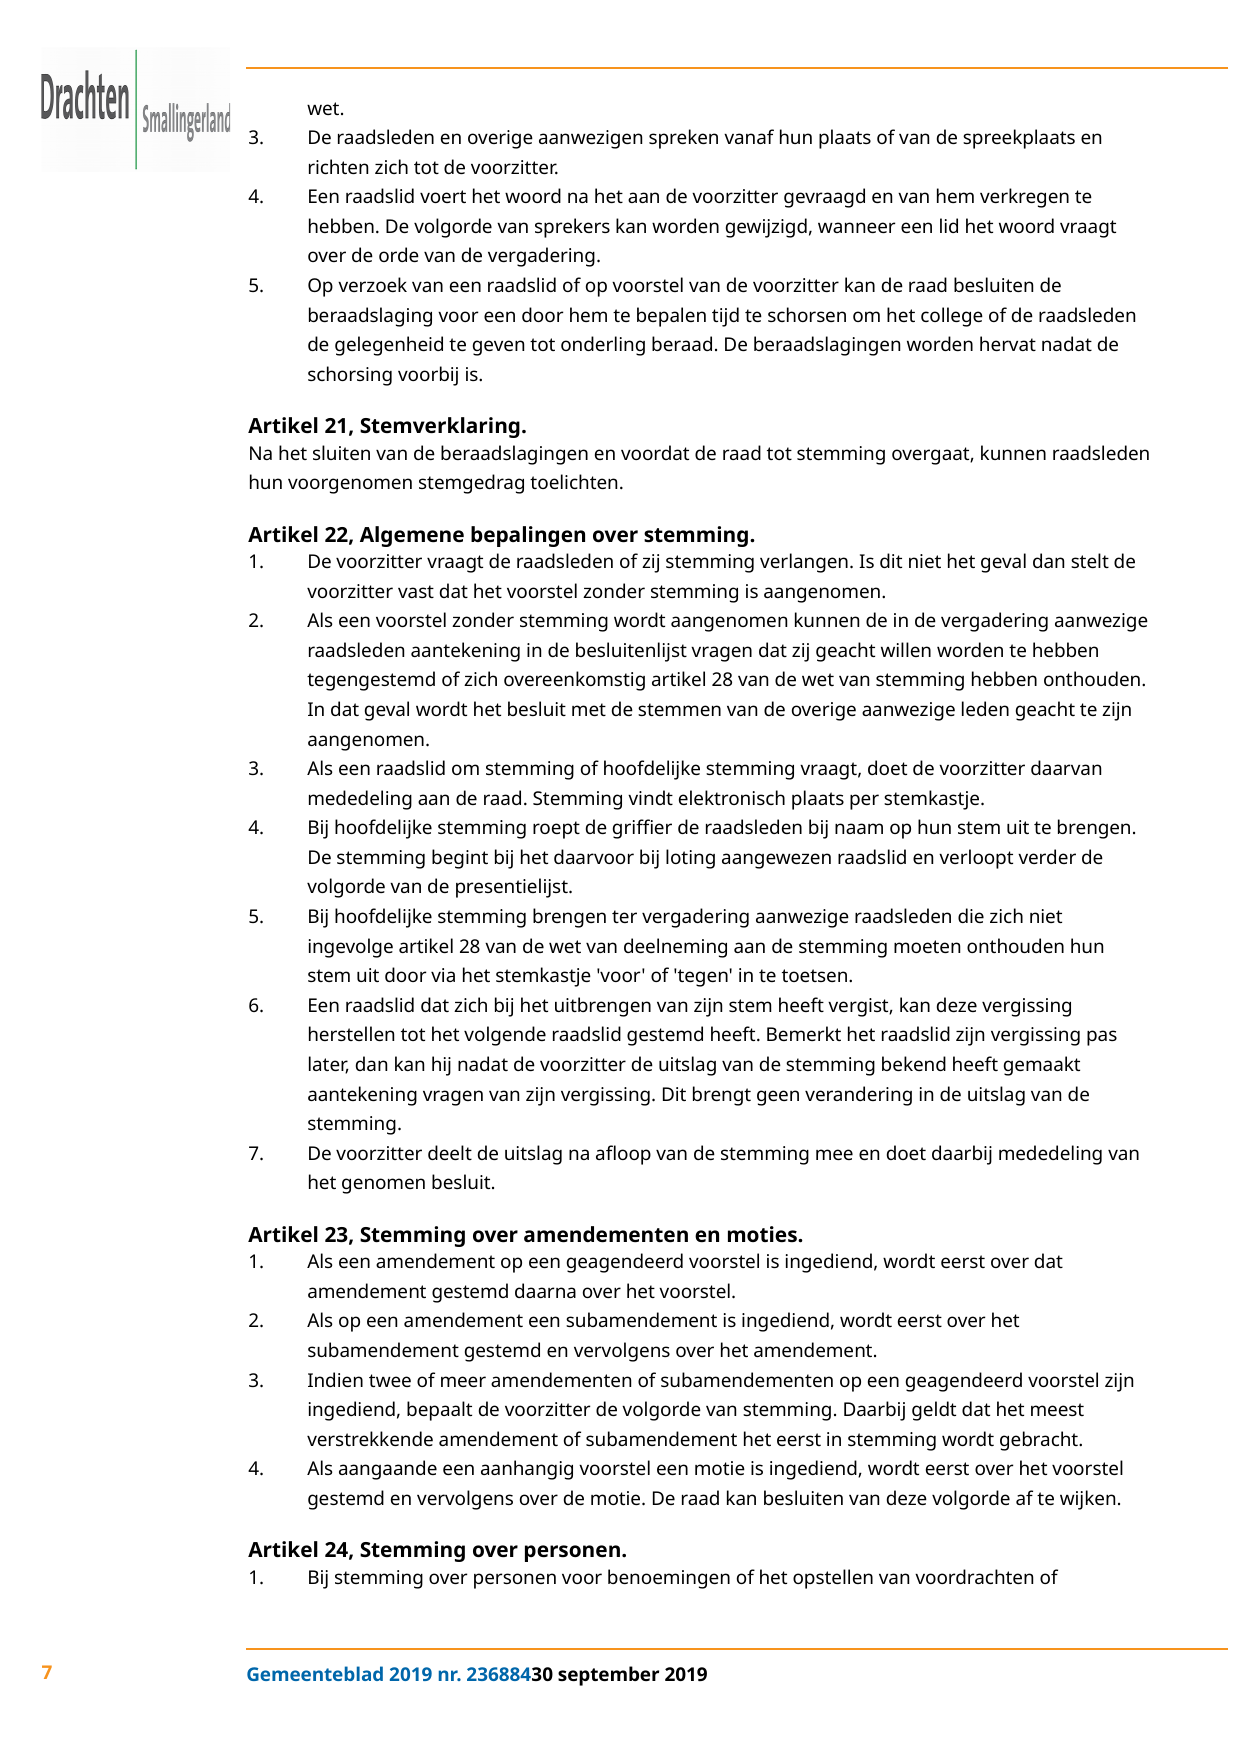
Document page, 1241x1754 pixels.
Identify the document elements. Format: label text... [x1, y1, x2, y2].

list wet. [248, 95, 1152, 121]
text Na het sluiten van de beraadslagingen en voordat de raad tot stemming overgaat, kunnen raadsleden hun voorgenomen stemgedrag toelichten. [248, 440, 1152, 495]
list Een raadslid dat zich bij het uitbrengen van zijn stem heeft vergist, kan deze vergissing herstellen tot het volgende raadslid gestemd heeft. Bemerkt het raadslid zijn vergissing pas later, dan kan hij nadat de voorzitter de uitslag van de stemming bekend heeft gemaakt aantekening vragen van zijn vergissing. Dit brengt geen verandering in de uitslag van de stemming. [248, 992, 1152, 1136]
list Als aangaande een aanhangig voorstel een motie is ingediend, wordt eerst over het voorstel gestemd en vervolgens over de motie. De raad kan besluiten van deze volgorde af te wijken. [248, 1456, 1152, 1511]
list Indien twee of meer amendementen of subamendementen op een geagendeerd voorstel zijn ingediend, bepaalt de voorzitter de volgorde van stemming. Daarbij geldt dat het meest verstrekkende amendement of subamendement het eerst in stemming wordt gebracht. [248, 1367, 1152, 1452]
list Als een voorstel zonder stemming wordt aangenomen kunnen de in de vergadering aanwezige raadsleden aantekening in de besluitenlijst vragen dat zij geacht willen worden te hebben tegengestemd of zich overeenkomstig artikel 28 van de wet van stemming hebben onthouden. In dat geval wordt het besluit met de stemmen van de overige aanwezige leden geacht te zijn aangenomen. [248, 607, 1152, 752]
text Artikel 23, Stemming over amendementen en moties. [248, 1220, 1152, 1248]
text Artikel 24, Stemming over personen. [248, 1536, 1152, 1564]
list De raadsleden en overige aanwezigen spreken vanaf hun plaats of van de spreekplaats en richten zich tot de voorzitter. [248, 124, 1152, 180]
text Artikel 21, Stemverklaring. [248, 411, 1152, 440]
list De voorzitter vraagt de raadsleden of zij stemming verlangen. Is dit niet het geval dan stelt de voorzitter vast dat het voorstel zonder stemming is aangenomen. [248, 548, 1152, 604]
list Bij hoofdelijke stemming brengen ter vergadering aanwezige raadsleden die zich niet ingevolge artikel 28 van de wet van deelneming aan de stemming moeten onthouden hun stem uit door via het stemkastje 'voor' of 'tegen' in te toetsen. [248, 903, 1152, 988]
list Bij stemming over personen voor benoemingen of het opstellen van voordrachten of [248, 1564, 1152, 1590]
list De voorzitter deelt de uitslag na afloop van de stemming mee en doet daarbij mededeling van het genomen besluit. [248, 1140, 1152, 1195]
picture [41, 47, 231, 172]
list Op verzoek van een raadslid of op voorstel van de voorzitter kan de raad besluiten de beraadslaging voor een door hem te bepalen tijd te schorsen om het college of de raadsleden de gelegenheid te geven tot onderling beraad. De beraadslagingen worden hervat nadat de schorsing voorbij is. [248, 272, 1152, 387]
list Een raadslid voert het woord na het aan de voorzitter gevraagd en van hem verkregen te hebben. De volgorde van sprekers kan worden gewijzigd, wanneer een lid het woord vraagt over de orde van de vergadering. [248, 183, 1152, 268]
list Als een amendement op een geagendeerd voorstel is ingediend, wordt eerst over dat amendement gestemd daarna over het voorstel. [248, 1248, 1152, 1304]
list Als op een amendement een subamendement is ingediend, wordt eerst over het subamendement gestemd en vervolgens over het amendement. [248, 1308, 1152, 1363]
text Artikel 22, Algemene bepalingen over stemming. [248, 520, 1152, 548]
list Bij hoofdelijke stemming roept de griffier de raadsleden bij naam op hun stem uit te brengen. De stemming begint bij het daarvoor bij loting aangewezen raadslid en verloopt verder de volgorde van de presentielijst. [248, 814, 1152, 899]
list Als een raadslid om stemming of hoofdelijke stemming vraagt, doet de voorzitter daarvan mededeling aan de raad. Stemming vindt elektronisch plaats per stemkastje. [248, 755, 1152, 811]
